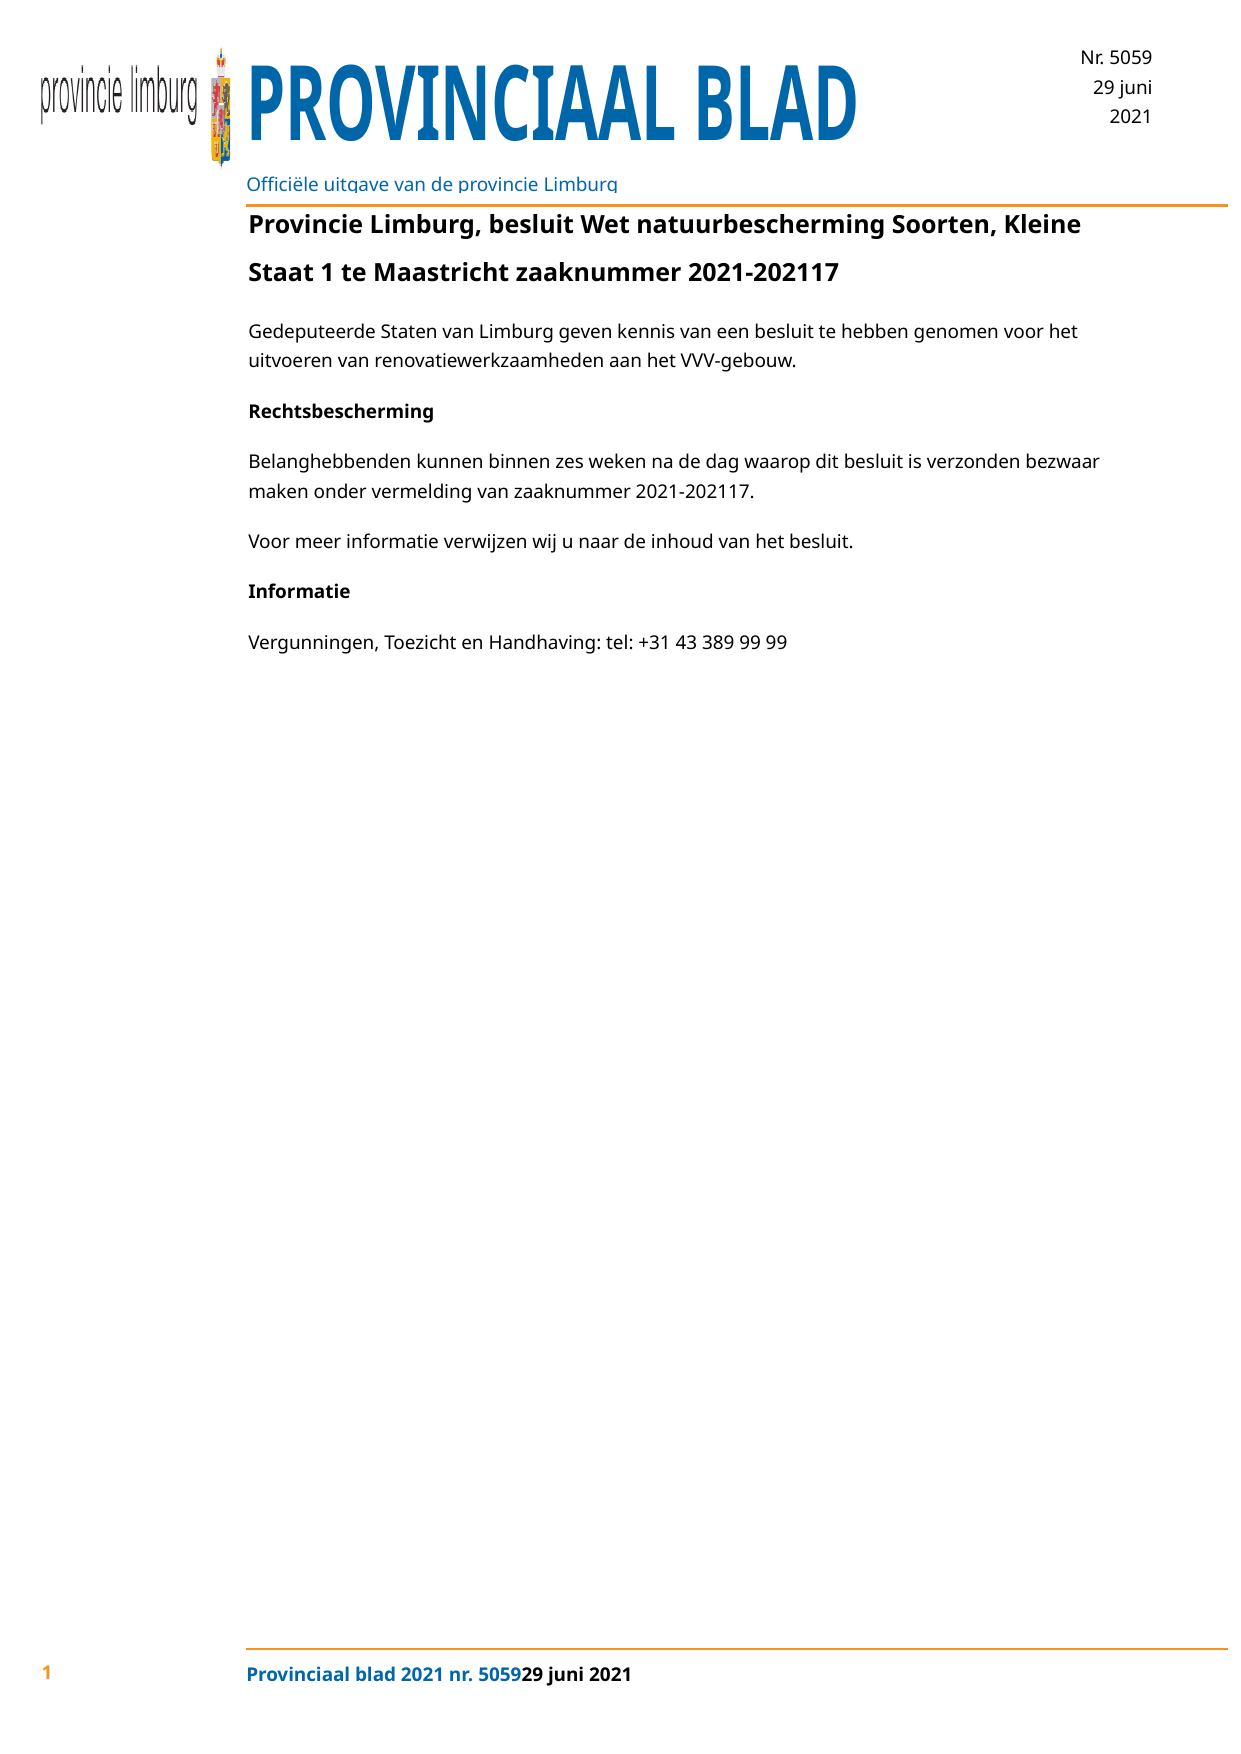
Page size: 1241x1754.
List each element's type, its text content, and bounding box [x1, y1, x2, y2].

text Belanghebbenden kunnen binnen zes weken na de dag waarop dit besluit is verzonden bezwaar maken onder vermelding van zaaknummer 2021-202117. [248, 448, 1152, 504]
text Provincie Limburg, besluit Wet natuurbescherming Soorten, Kleine Staat 1 te Maastricht zaaknummer 2021-202117 [248, 207, 1152, 288]
picture [41, 47, 231, 172]
text Rechtsbescherming [248, 398, 1152, 424]
text Informatie [248, 579, 1152, 604]
text Voor meer informatie verwijzen wij u naar de inhoud van het besluit. [248, 528, 1152, 554]
text Gedeputeerde Staten van Limburg geven kennis van een besluit te hebben genomen voor het uitvoeren van renovatiewerkzaamheden aan het VVV-gebouw. [248, 318, 1152, 373]
text Vergunningen, Toezicht en Handhaving: tel: +31 43 389 99 99 [248, 629, 1152, 655]
